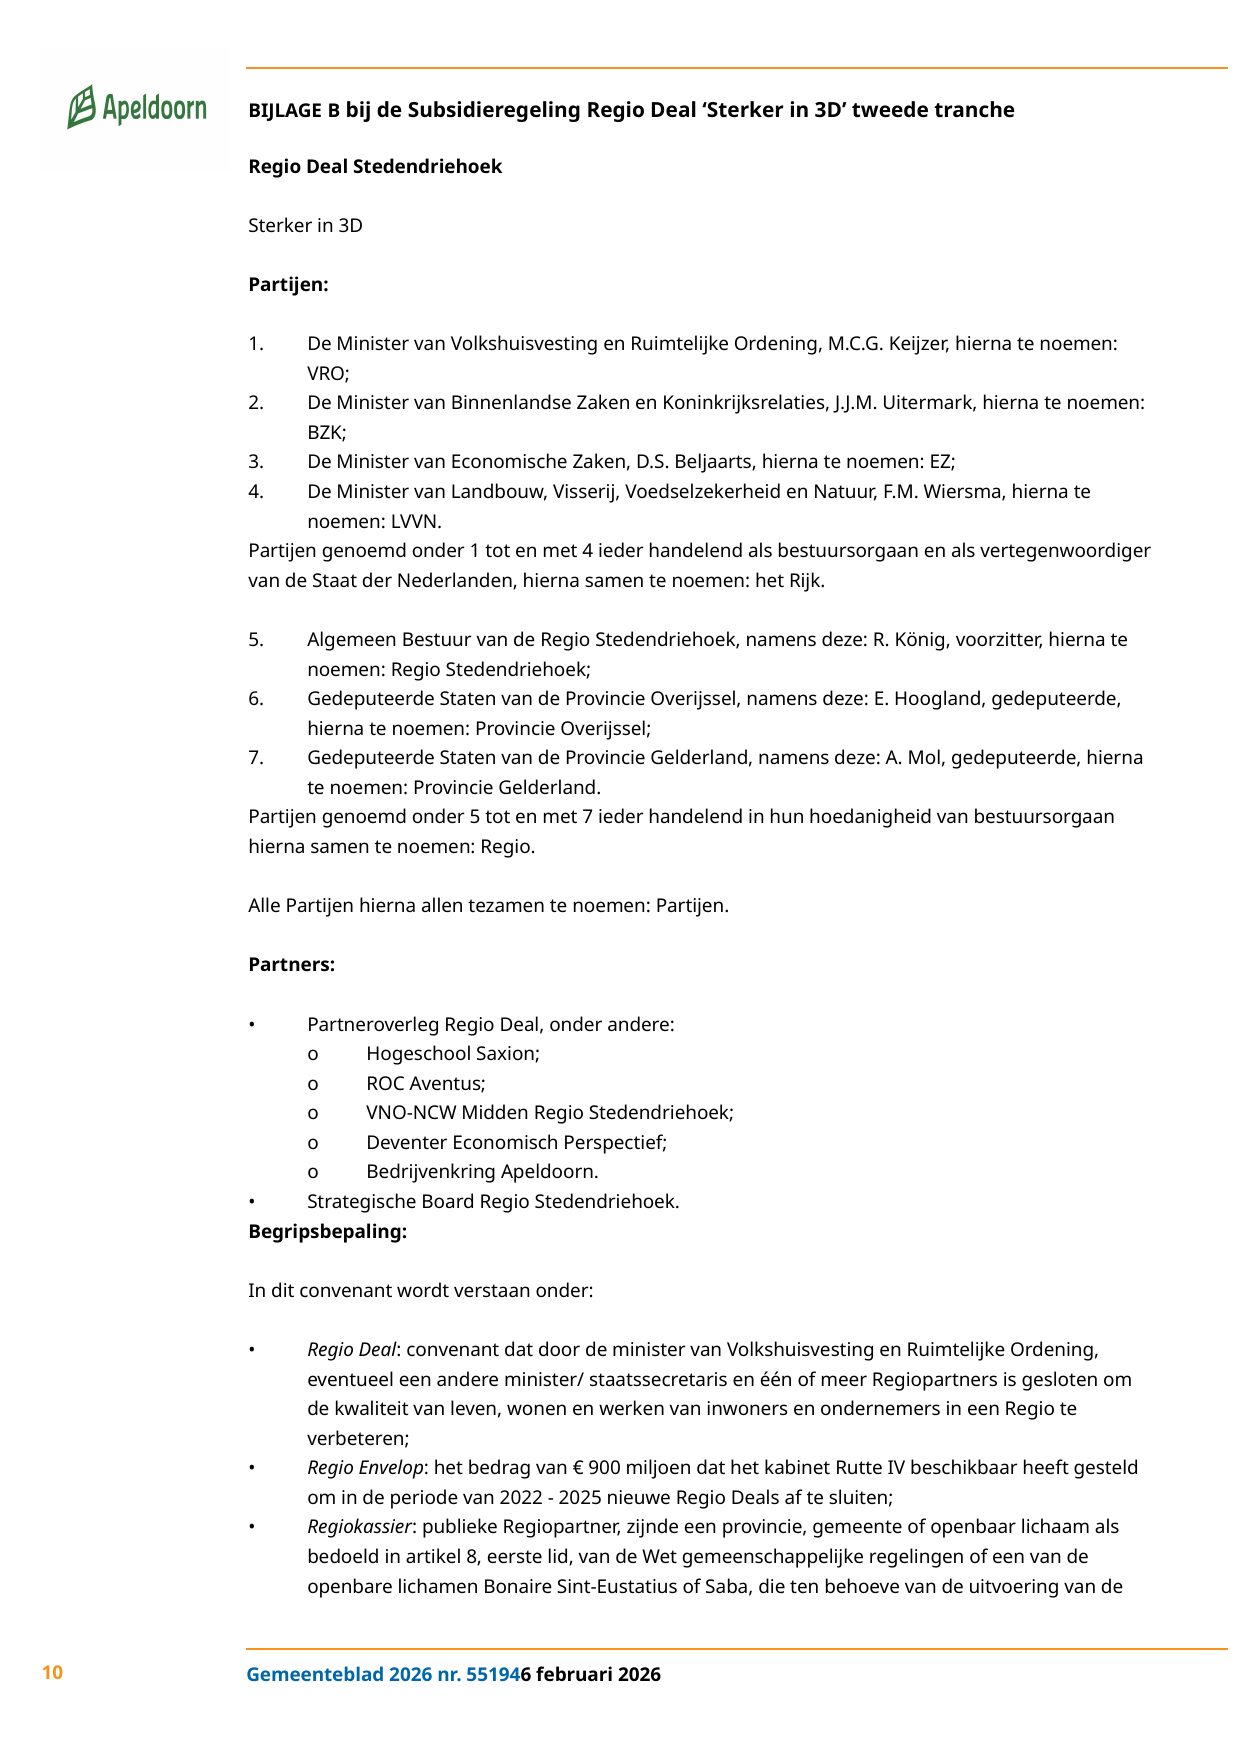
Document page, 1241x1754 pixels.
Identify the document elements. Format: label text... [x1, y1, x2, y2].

list Partneroverleg Regio Deal, onder andere: [248, 1011, 1152, 1037]
text Partijen genoemd onder 5 tot en met 7 ieder handelend in hun hoedanigheid van bestuursorgaan hierna samen te noemen: Regio. [248, 804, 1152, 859]
list Regio Deal: convenant dat door de minister van Volkshuisvesting en Ruimtelijke Ordening, eventueel een andere minister/ staatssecretaris en één of meer Regiopartners is gesloten om de kwaliteit van leven, wonen en werken van inwoners en ondernemers in een Regio te verbeteren; [248, 1336, 1152, 1451]
text In dit convenant wordt verstaan onder: [248, 1277, 1152, 1303]
text Regio Deal Stedendriehoek [248, 153, 1152, 179]
list De Minister van Volkshuisvesting en Ruimtelijke Ordening, M.C.G. Keijzer, hierna te noemen: VRO; [248, 330, 1152, 386]
list Bedrijvenkring Apeldoorn. [307, 1159, 1152, 1184]
text BIJLAGE B bij de Subsidieregeling Regio Deal ‘Sterker in 3D’ tweede tranche [248, 95, 1152, 123]
text Sterker in 3D [248, 212, 1152, 238]
list De Minister van Landbouw, Visserij, Voedselzekerheid en Natuur, F.M. Wiersma, hierna te noemen: LVVN. [248, 478, 1152, 534]
list De Minister van Economische Zaken, D.S. Beljaarts, hierna te noemen: EZ; [248, 449, 1152, 474]
list VNO-NCW Midden Regio Stedendriehoek; [307, 1099, 1152, 1125]
list Regio Envelop: het bedrag van € 900 miljoen dat het kabinet Rutte IV beschikbaar heeft gesteld om in de periode van 2022 - 2025 nieuwe Regio Deals af te sluiten; [248, 1454, 1152, 1510]
text Alle Partijen hierna allen tezamen te noemen: Partijen. [248, 892, 1152, 918]
list Strategische Board Regio Stedendriehoek. [248, 1188, 1152, 1214]
text Partners: [248, 952, 1152, 977]
text Partijen genoemd onder 1 tot en met 4 ieder handelend als bestuursorgaan en als vertegenwoordiger van de Staat der Nederlanden, hierna samen te noemen: het Rijk. [248, 537, 1152, 593]
list Algemeen Bestuur van de Regio Stedendriehoek, namens deze: R. König, voorzitter, hierna te noemen: Regio Stedendriehoek; [248, 626, 1152, 682]
list Regiokassier: publieke Regiopartner, zijnde een provincie, gemeente of openbaar lichaam als bedoeld in artikel 8, eerste lid, van de Wet gemeenschappelijke regelingen of een van de openbare lichamen Bonaire Sint-Eustatius of Saba, die ten behoeve van de uitvoering van de [248, 1514, 1152, 1599]
list Gedeputeerde Staten van de Provincie Gelderland, namens deze: A. Mol, gedeputeerde, hierna te noemen: Provincie Gelderland. [248, 744, 1152, 800]
list Deventer Economisch Perspectief; [307, 1129, 1152, 1155]
text Partijen: [248, 271, 1152, 297]
text Begripsbepaling: [248, 1218, 1152, 1244]
list De Minister van Binnenlandse Zaken en Koninkrijksrelaties, J.J.M. Uitermark, hierna te noemen: BZK; [248, 389, 1152, 445]
list ROC Aventus; [307, 1070, 1152, 1096]
list Hogeschool Saxion; [307, 1040, 1152, 1066]
picture [41, 47, 231, 172]
list Gedeputeerde Staten van de Provincie Overijssel, namens deze: E. Hoogland, gedeputeerde, hierna te noemen: Provincie Overijssel; [248, 685, 1152, 741]
